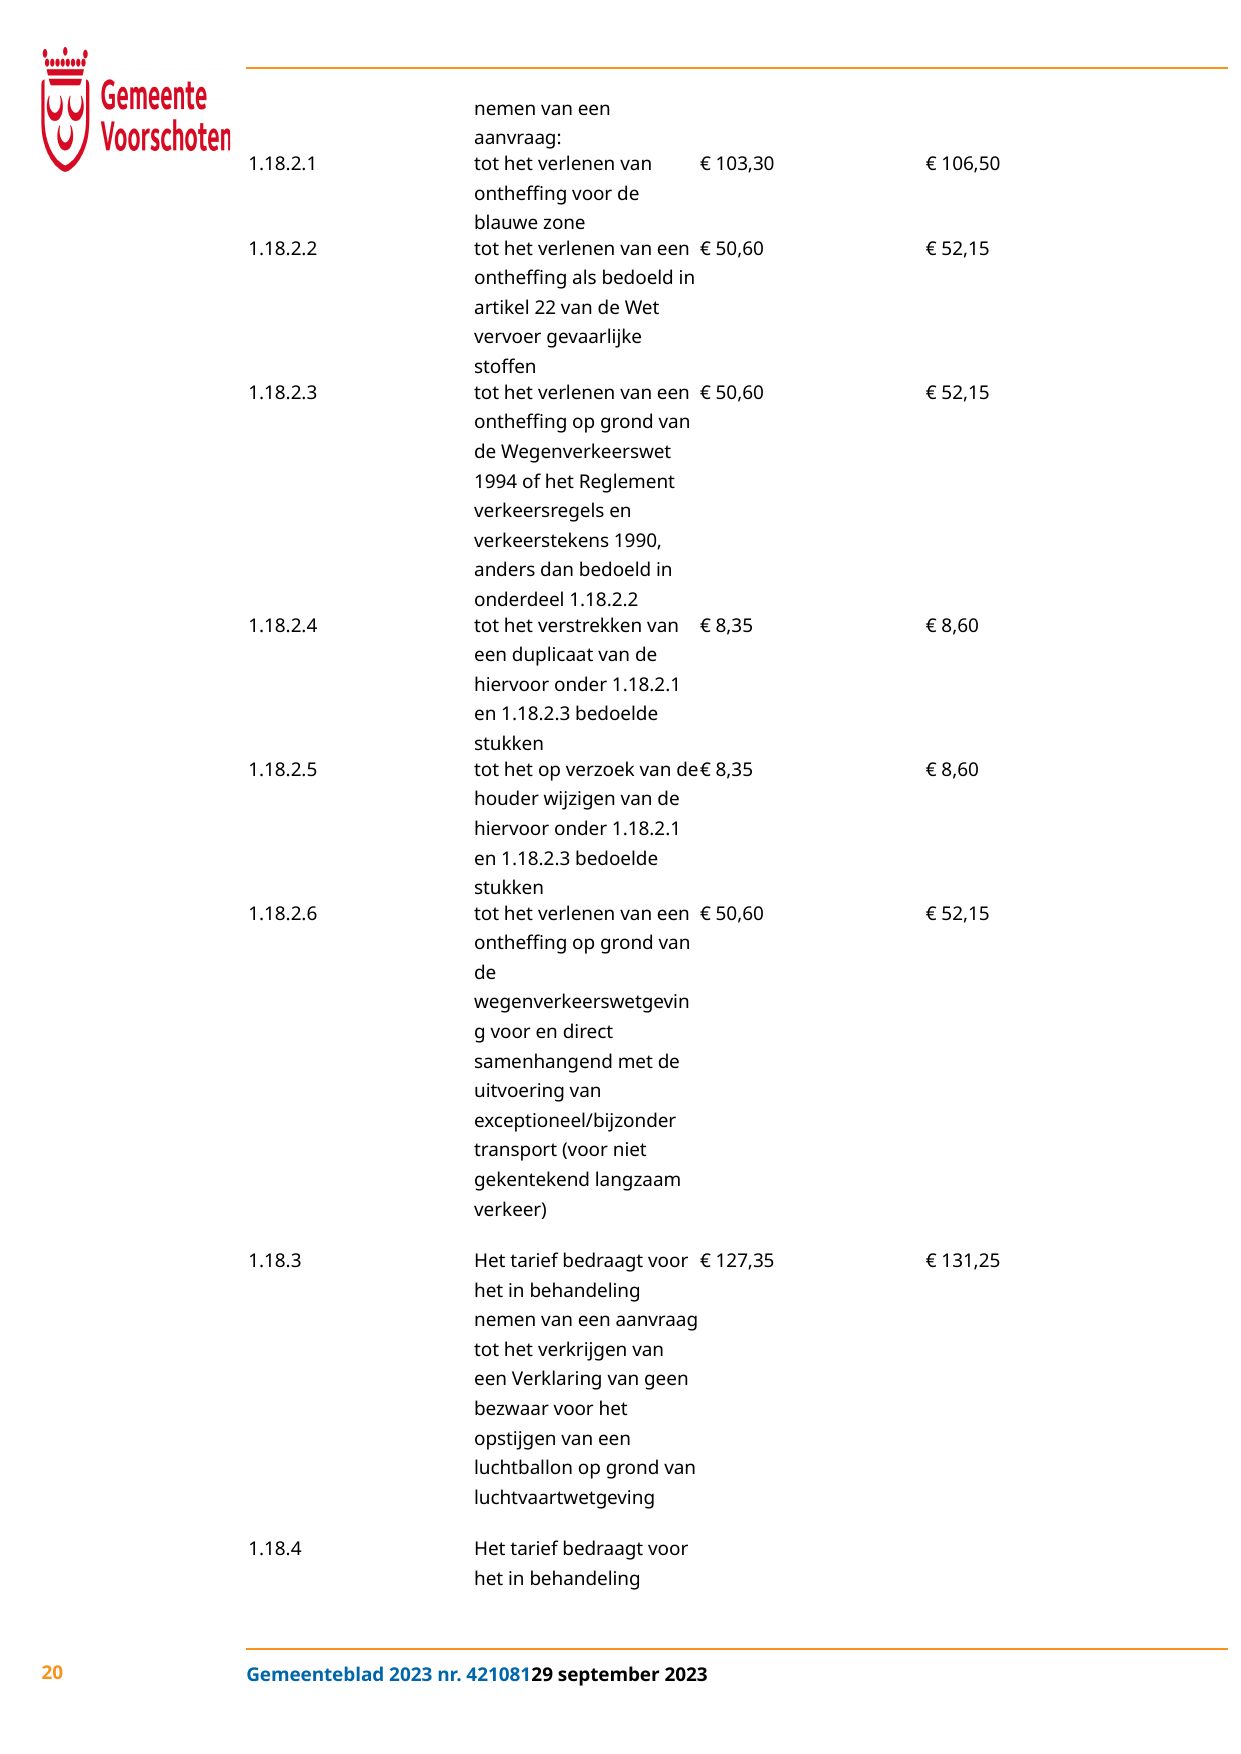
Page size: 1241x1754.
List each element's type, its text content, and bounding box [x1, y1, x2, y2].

table_cell 1.18.2.4 [248, 612, 474, 756]
table_cell € 103,30 [700, 150, 926, 235]
table_cell [474, 1510, 700, 1535]
table_cell [700, 1535, 926, 1591]
table_cell € 106,50 [926, 150, 1152, 235]
table_cell € 50,60 [700, 235, 926, 379]
table_cell [474, 1222, 700, 1247]
table_cell [926, 1510, 1152, 1535]
table_cell 1.18.2.6 [248, 900, 474, 1222]
table_cell € 8,60 [926, 756, 1152, 900]
table_cell 1.18.3 [248, 1247, 474, 1510]
table_cell [700, 1222, 926, 1247]
table_cell € 8,35 [700, 756, 926, 900]
table_cell [248, 1222, 474, 1247]
picture [41, 47, 231, 172]
table_cell 1.18.2.2 [248, 235, 474, 379]
table_cell [248, 95, 474, 150]
table_cell Het tarief bedraagt voor het in behandeling [474, 1535, 700, 1591]
table_cell € 131,25 [926, 1247, 1152, 1510]
table_cell tot het verlenen van een ontheffing op grond van de Wegenverkeerswet 1994 of het Reglement verkeersregels en verkeerstekens 1990, anders dan bedoeld in onderdeel 1.18.2.2 [474, 379, 700, 612]
table_cell Het tarief bedraagt voor het in behandeling nemen van een aanvraag tot het verkrijgen van een Verklaring van geen bezwaar voor het opstijgen van een luchtballon op grond van luchtvaartwetgeving [474, 1247, 700, 1510]
table_cell € 8,60 [926, 612, 1152, 756]
table_cell [926, 1222, 1152, 1247]
table_cell [700, 95, 926, 150]
table_cell nemen van een aanvraag: [474, 95, 700, 150]
table_cell € 127,35 [700, 1247, 926, 1510]
table_cell € 52,15 [926, 900, 1152, 1222]
table_cell 1.18.2.3 [248, 379, 474, 612]
table_cell [700, 1510, 926, 1535]
table_cell tot het verlenen van ontheffing voor de blauwe zone [474, 150, 700, 235]
table_cell € 52,15 [926, 235, 1152, 379]
table_cell tot het verlenen van een ontheffing op grond van de wegenverkeerswetgeving voor en direct samenhangend met de uitvoering van exceptioneel/bijzonder transport (voor niet gekentekend langzaam verkeer) [474, 900, 700, 1222]
table_cell [926, 1535, 1152, 1591]
table_cell [926, 95, 1152, 150]
table_cell € 50,60 [700, 379, 926, 612]
table_cell € 52,15 [926, 379, 1152, 612]
table_cell 1.18.2.1 [248, 150, 474, 235]
table_cell [248, 1510, 474, 1535]
table_cell € 50,60 [700, 900, 926, 1222]
table_cell tot het verlenen van een ontheffing als bedoeld in artikel 22 van de Wet vervoer gevaarlijke stoffen [474, 235, 700, 379]
table_cell tot het op verzoek van de houder wijzigen van de hiervoor onder 1.18.2.1 en 1.18.2.3 bedoelde stukken [474, 756, 700, 900]
table_cell tot het verstrekken van een duplicaat van de hiervoor onder 1.18.2.1 en 1.18.2.3 bedoelde stukken [474, 612, 700, 756]
table_cell 1.18.2.5 [248, 756, 474, 900]
table_cell 1.18.4 [248, 1535, 474, 1591]
table_cell € 8,35 [700, 612, 926, 756]
